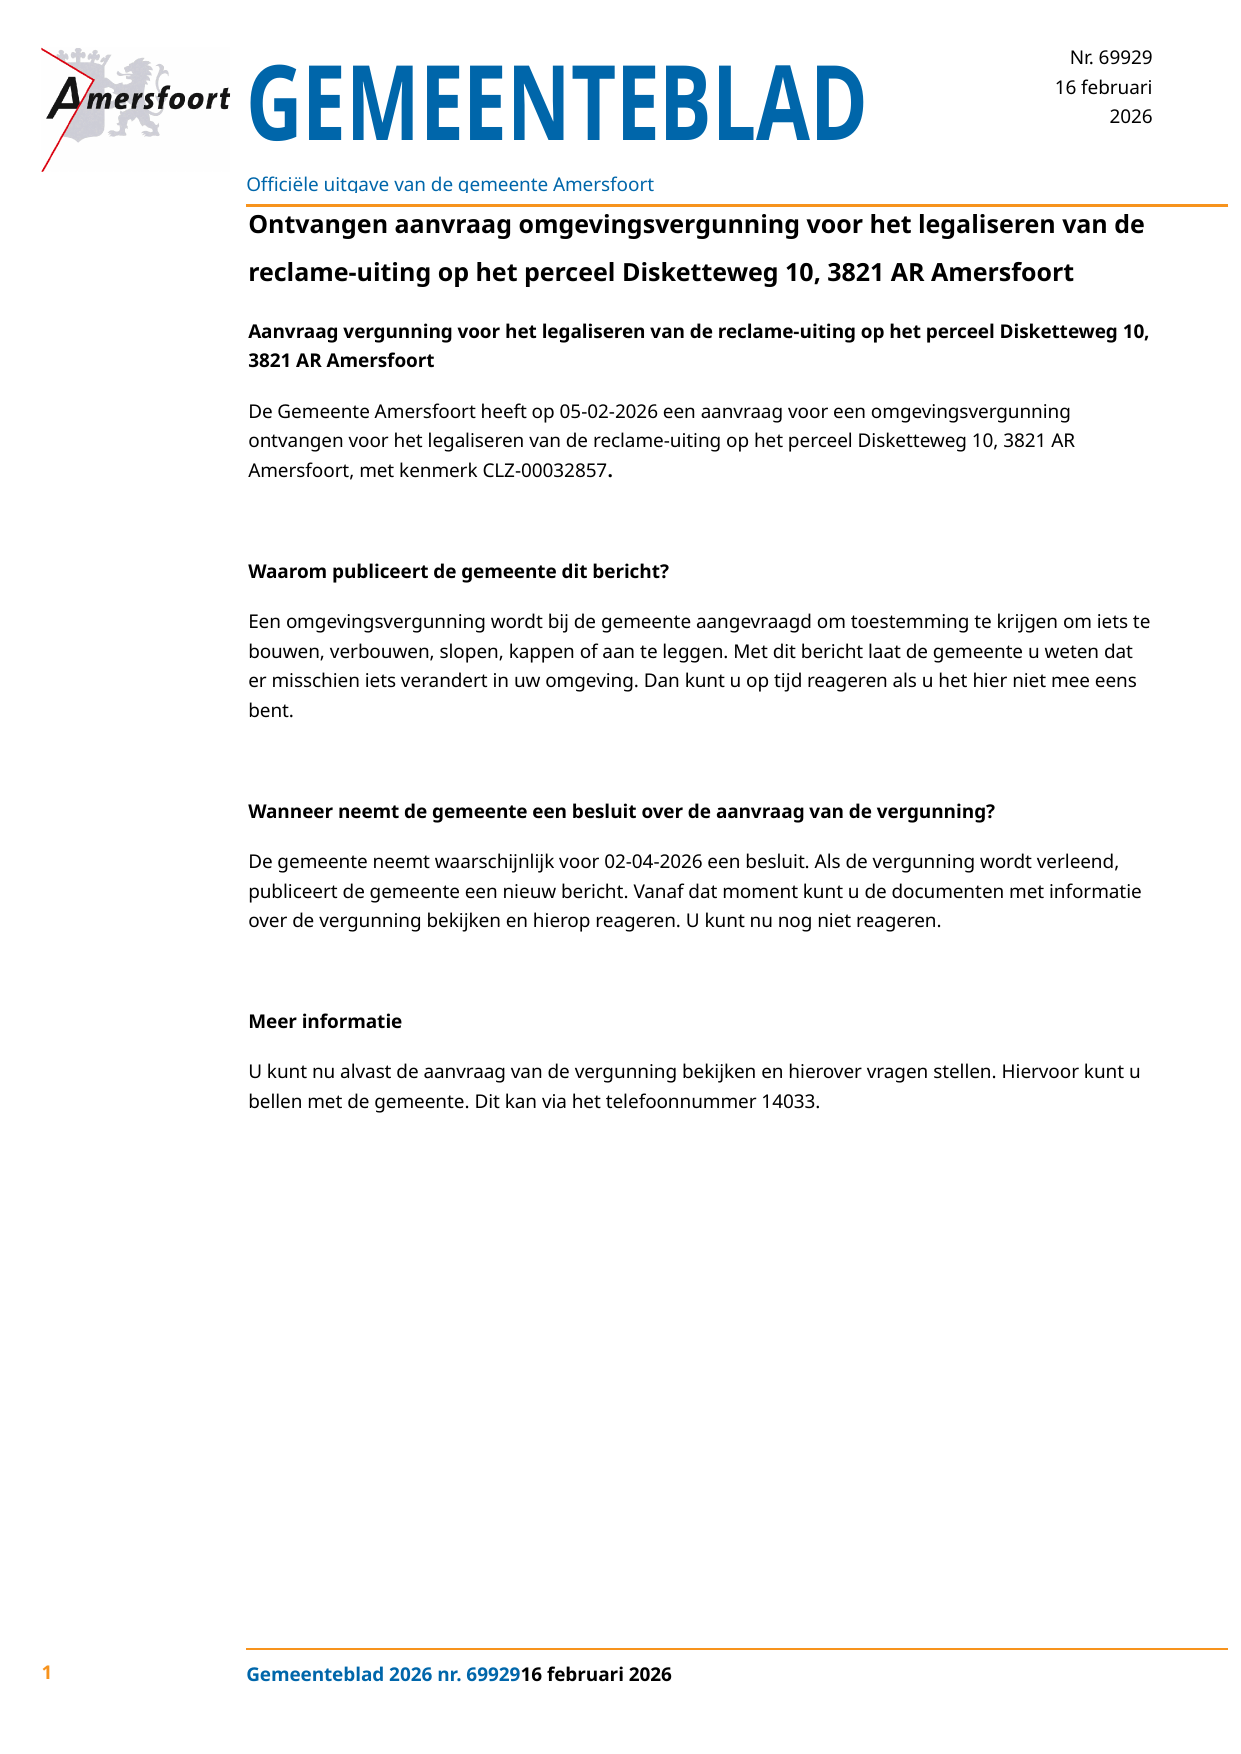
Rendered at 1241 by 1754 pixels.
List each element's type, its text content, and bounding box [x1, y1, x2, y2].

text Waarom publiceert de gemeente dit bericht? [248, 558, 1152, 584]
text De Gemeente Amersfoort heeft op 05-02-2026 een aanvraag voor een omgevingsvergunning ontvangen voor het legaliseren van de reclame-uiting op het perceel Disketteweg 10, 3821 AR Amersfoort, met kenmerk CLZ-00032857. [248, 398, 1152, 483]
text U kunt nu alvast de aanvraag van de vergunning bekijken en hierover vragen stellen. Hiervoor kunt u bellen met de gemeente. Dit kan via het telefoonnummer 14033. [248, 1059, 1152, 1114]
text Ontvangen aanvraag omgevingsvergunning voor het legaliseren van de reclame-uiting op het perceel Disketteweg 10, 3821 AR Amersfoort [248, 207, 1152, 288]
text Meer informatie [248, 1008, 1152, 1034]
picture [41, 47, 231, 172]
text Aanvraag vergunning voor het legaliseren van de reclame-uiting op het perceel Disketteweg 10, 3821 AR Amersfoort [248, 318, 1152, 373]
text De gemeente neemt waarschijnlijk voor 02-04-2026 een besluit. Als de vergunning wordt verleend, publiceert de gemeente een nieuw bericht. Vanaf dat moment kunt u de documenten met informatie over de vergunning bekijken en hierop reageren. U kunt nu nog niet reageren. [248, 848, 1152, 933]
text Wanneer neemt de gemeente een besluit over de aanvraag van de vergunning? [248, 798, 1152, 824]
text Een omgevingsvergunning wordt bij de gemeente aangevraagd om toestemming te krijgen om iets te bouwen, verbouwen, slopen, kappen of aan te leggen. Met dit bericht laat de gemeente u weten dat er misschien iets verandert in uw omgeving. Dan kunt u op tijd reageren als u het hier niet mee eens bent. [248, 608, 1152, 723]
